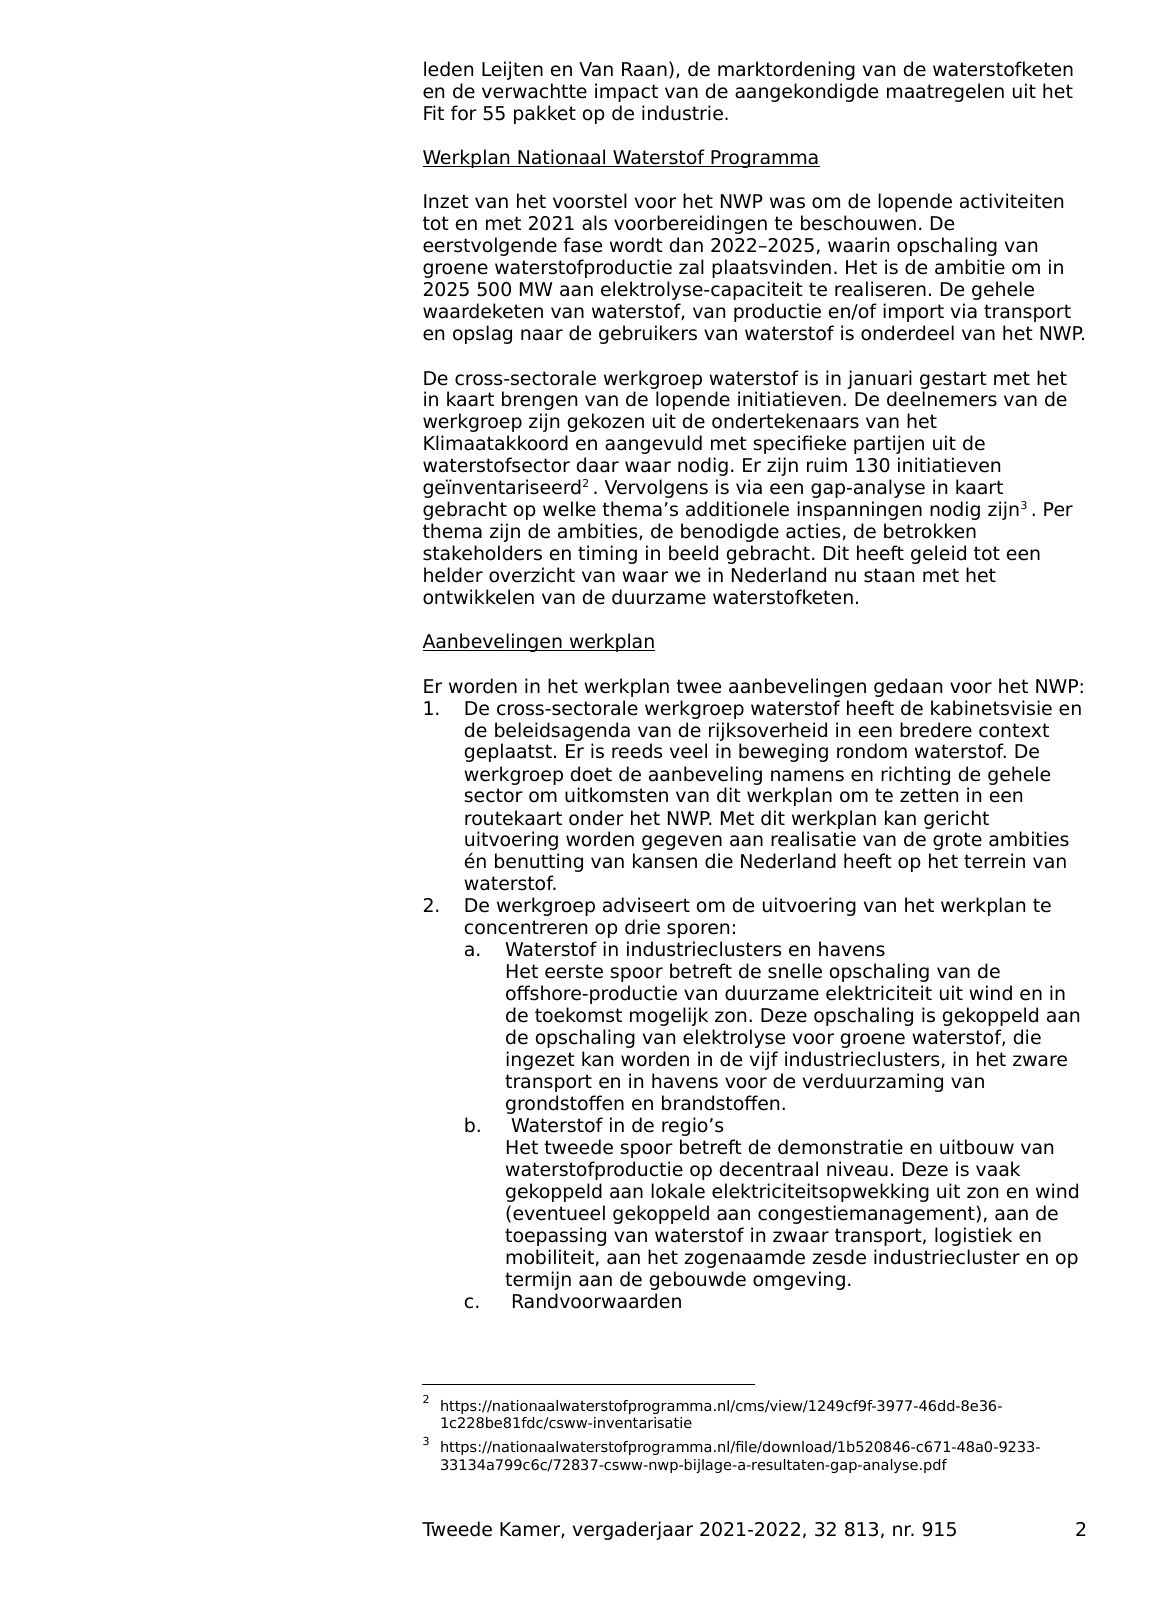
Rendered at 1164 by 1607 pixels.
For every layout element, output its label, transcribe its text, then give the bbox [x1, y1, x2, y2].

text https://nationaalwaterstofprogramma.nl/file/download/1b520846-c671-48a0-9233-33134a799c6c/72837-csww-nwp-bijlage-a-resultaten-gap-analyse.pdf [422, 1435, 1087, 1474]
text leden Leijten en Van Raan), de marktordening van de waterstofketen en de verwachtte impact van de aangekondigde maatregelen uit het Fit for 55 pakket op de industrie. [422, 59, 1087, 125]
text 2. De werkgroep adviseert om de uitvoering van het werkplan te concentreren op drie sporen: [422, 895, 1087, 939]
text b. Waterstof in de regio’s [464, 1115, 1087, 1137]
text Het eerste spoor betreft de snelle opschaling van de offshore-productie van duurzame elektriciteit uit wind en in de toekomst mogelijk zon. Deze opschaling is gekoppeld aan de opschaling van elektrolyse voor groene waterstof, die ingezet kan worden in de vijf industrieclusters, in het zware transport en in havens voor de verduurzaming van grondstoffen en brandstoffen. [505, 961, 1087, 1115]
text De cross-sectorale werkgroep waterstof is in januari gestart met het in kaart brengen van de lopende initiatieven. De deelnemers van de werkgroep zijn gekozen uit de ondertekenaars van het Klimaatakkoord en aangevuld met specifieke partijen uit de waterstofsector daar waar nodig. Er zijn ruim 130 initiatieven geïnventariseerd. Vervolgens is via een gap-analyse in kaart gebracht op welke thema’s additionele inspanningen nodig zijn. Per thema zijn de ambities, de benodigde acties, de betrokken stakeholders en timing in beeld gebracht. Dit heeft geleid tot een helder overzicht van waar we in Nederland nu staan met het ontwikkelen van de duurzame waterstofketen. [422, 367, 1087, 609]
text Het tweede spoor betreft de demonstratie en uitbouw van waterstofproductie op decentraal niveau. Deze is vaak gekoppeld aan lokale elektriciteitsopwekking uit zon en wind (eventueel gekoppeld aan congestiemanagement), aan de toepassing van waterstof in zwaar transport, logistiek en mobiliteit, aan het zogenaamde zesde industriecluster en op termijn aan de gebouwde omgeving. [505, 1137, 1087, 1291]
text c. Randvoorwaarden [464, 1291, 1087, 1313]
text Inzet van het voorstel voor het NWP was om de lopende activiteiten tot en met 2021 als voorbereidingen te beschouwen. De eerstvolgende fase wordt dan 2022–2025, waarin opschaling van groene waterstofproductie zal plaatsvinden. Het is de ambitie om in 2025 500 MW aan elektrolyse-capaciteit te realiseren. De gehele waardeketen van waterstof, van productie en/of import via transport en opslag naar de gebruikers van waterstof is onderdeel van het NWP. [422, 191, 1087, 345]
text Er worden in het werkplan twee aanbevelingen gedaan voor het NWP: [422, 676, 1087, 697]
subtitle Aanbevelingen werkplan [422, 631, 1087, 653]
text 1. De cross-sectorale werkgroep waterstof heeft de kabinetsvisie en de beleidsagenda van de rijksoverheid in een bredere context geplaatst. Er is reeds veel in beweging rondom waterstof. De werkgroep doet de aanbeveling namens en richting de gehele sector om uitkomsten van dit werkplan om te zetten in een routekaart onder het NWP. Met dit werkplan kan gericht uitvoering worden gegeven aan realisatie van de grote ambities én benutting van kansen die Nederland heeft op het terrein van waterstof. [422, 697, 1087, 895]
text https://nationaalwaterstofprogramma.nl/cms/view/1249cf9f-3977-46dd-8e36-1c228be81fdc/csww-inventarisatie [422, 1393, 1087, 1432]
text a. Waterstof in industrieclusters en havens [464, 939, 1087, 961]
subtitle Werkplan Nationaal Waterstof Programma [422, 147, 1087, 169]
